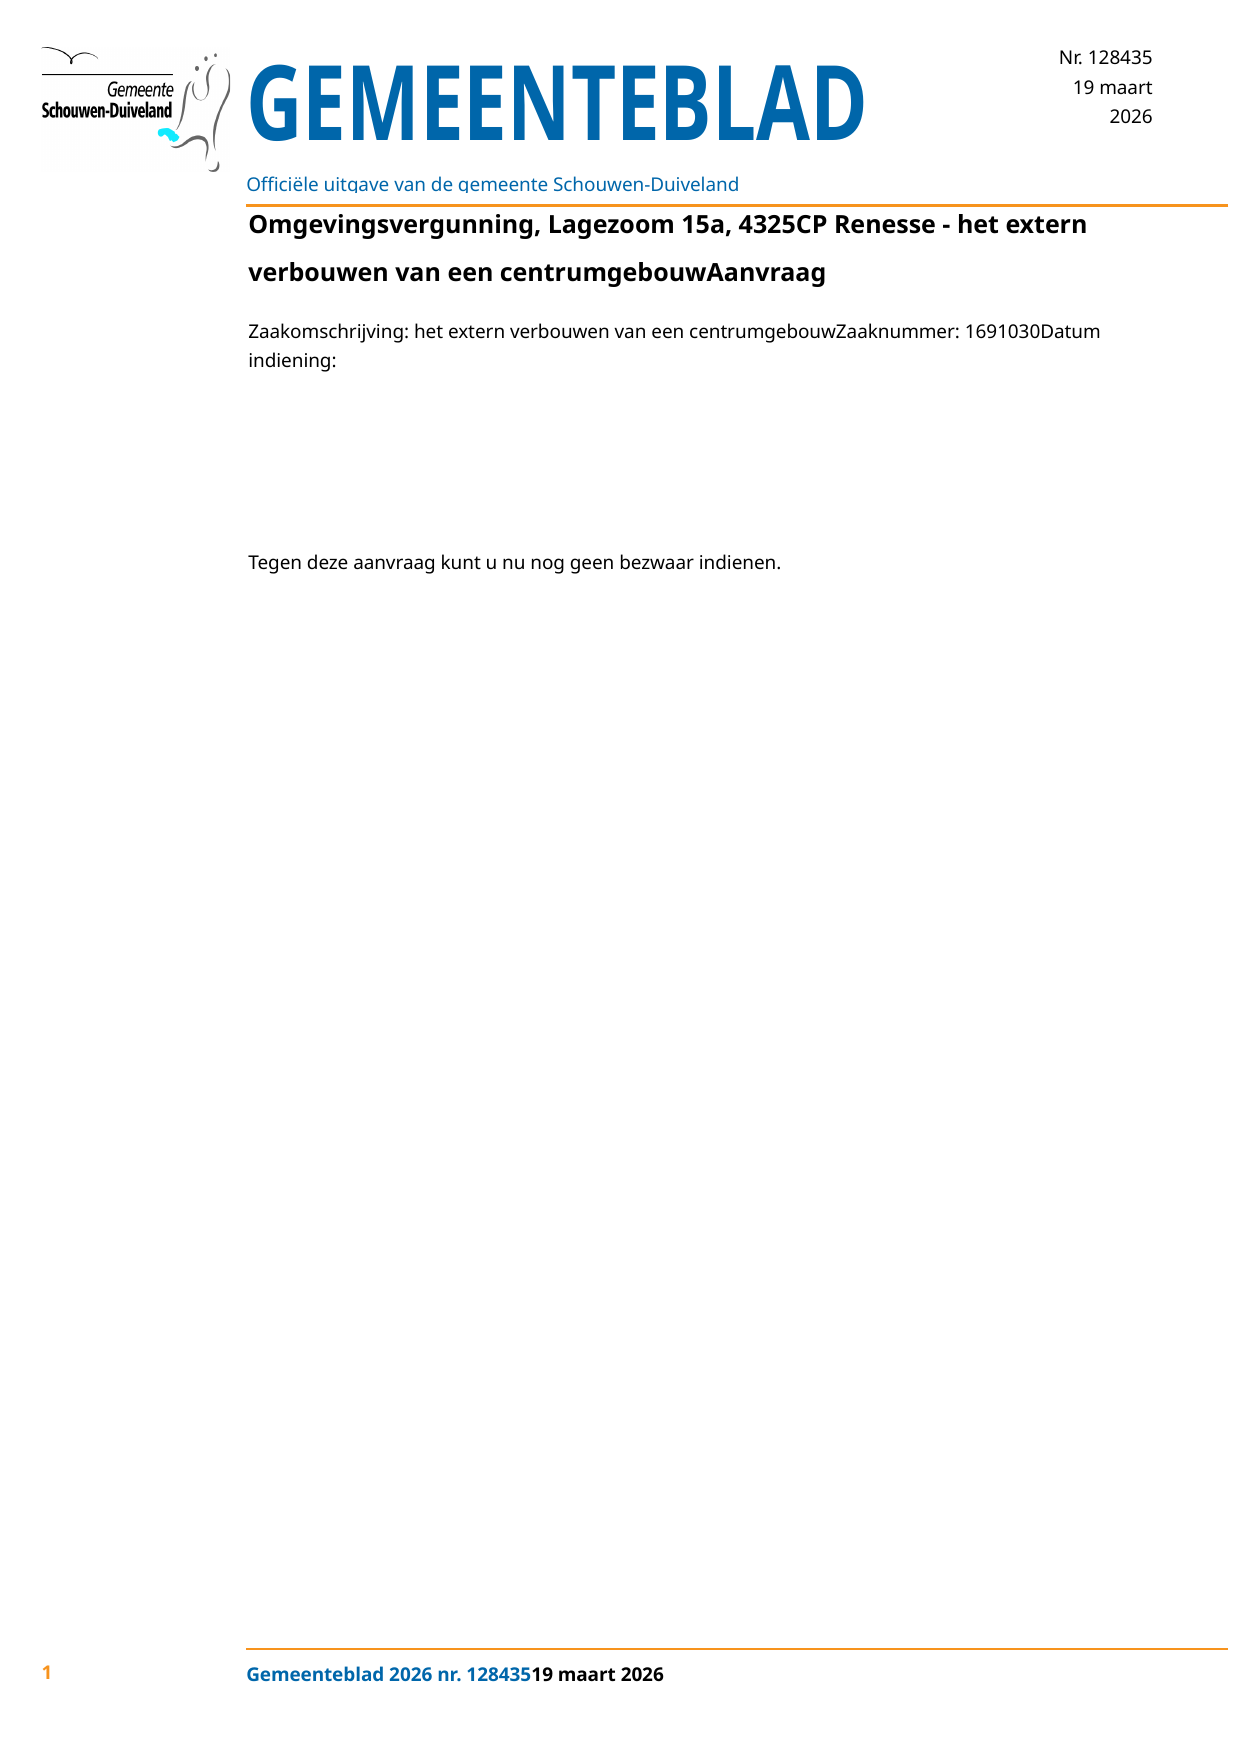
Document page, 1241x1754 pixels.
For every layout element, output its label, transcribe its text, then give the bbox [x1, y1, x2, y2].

text Omgevingsvergunning, Lagezoom 15a, 4325CP Renesse - het extern verbouwen van een centrumgebouwAanvraag [248, 207, 1152, 288]
text Zaakomschrijving: het extern verbouwen van een centrumgebouwZaaknummer: 1691030Datum indiening: [248, 318, 1152, 373]
text Tegen deze aanvraag kunt u nu nog geen bezwaar indienen. [248, 549, 1152, 575]
picture [41, 47, 231, 172]
